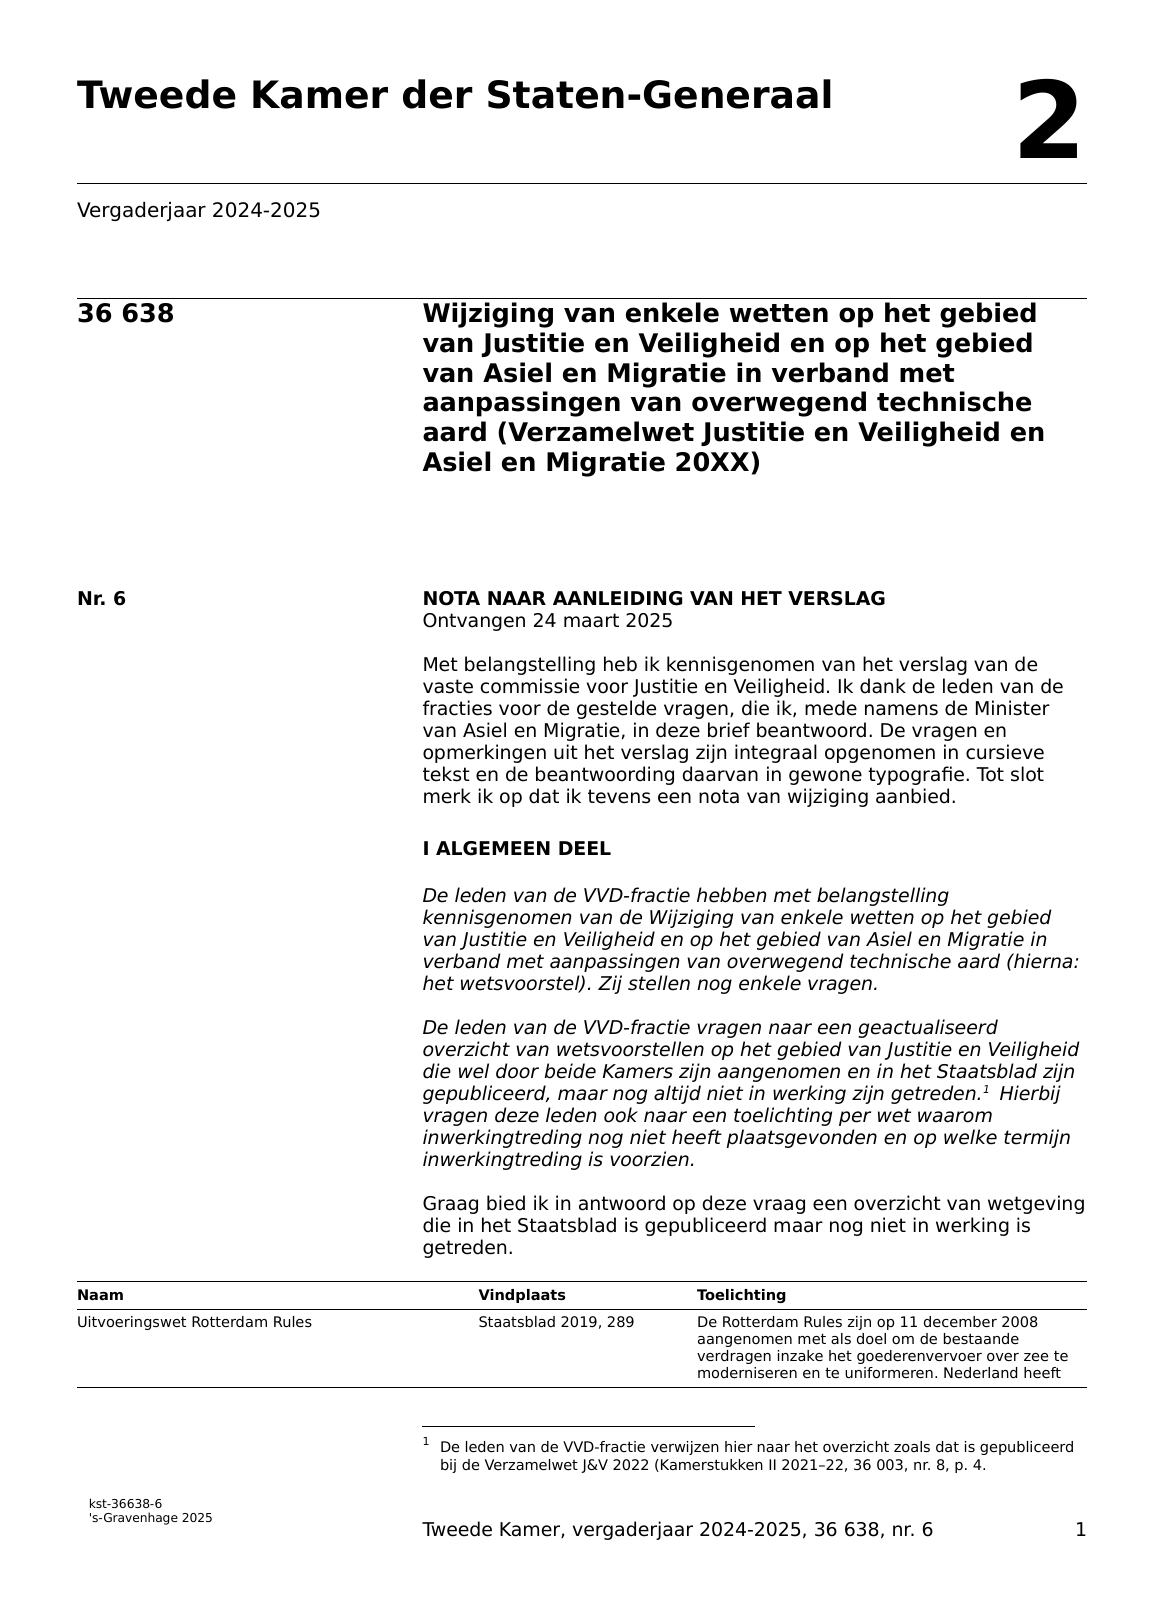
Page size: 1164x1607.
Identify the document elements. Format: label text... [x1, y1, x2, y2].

table_header 2 [886, 59, 1087, 183]
subtitle Nr. 6 NOTA NAAR AANLEIDING VAN HET VERSLAG [77, 588, 1087, 610]
table_cell Uitvoeringswet Rotterdam Rules [77, 1310, 472, 1387]
text De leden van de VVD-fractie vragen naar een geactualiseerd overzicht van wetsvoorstellen op het gebied van Justitie en Veiligheid die wel door beide Kamers zijn aangenomen en in het Staatsblad zijn gepubliceerd, maar nog altijd niet in werking zijn getreden. Hierbij vragen deze leden ook naar een toelichting per wet waarom inwerkingtreding nog niet heeft plaatsgevonden en op welke termijn inwerkingtreding is voorzien. [422, 1017, 1087, 1171]
table_header Naam [77, 1282, 472, 1308]
text Ontvangen 24 maart 2025 [422, 610, 1087, 632]
text Met belangstelling heb ik kennisgenomen van het verslag van de vaste commissie voor Justitie en Veiligheid. Ik dank de leden van de fracties voor de gestelde vragen, die ik, mede namens de Minister van Asiel en Migratie, in deze brief beantwoord. De vragen en opmerkingen uit het verslag zijn integraal opgenomen in cursieve tekst en de beantwoording daarvan in gewone typografie. Tot slot merk ik op dat ik tevens een nota van wijziging aanbied. [422, 654, 1087, 808]
table_cell De Rotterdam Rules zijn op 11 december 2008 aangenomen met als doel om de bestaande verdragen inzake het goederenvervoer over zee te moderniseren en te uniformeren. Nederland heeft [691, 1310, 1087, 1387]
subtitle I ALGEMEEN DEEL [422, 838, 1087, 860]
table_cell Staatsblad 2019, 289 [473, 1310, 691, 1387]
table_header Vindplaats [473, 1282, 691, 1308]
text De leden van de VVD-fractie hebben met belangstelling kennisgenomen van de Wijziging van enkele wetten op het gebied van Justitie en Veiligheid en op het gebied van Asiel en Migratie in verband met aanpassingen van overwegend technische aard (hierna: het wetsvoorstel). Zij stellen nog enkele vragen. [422, 885, 1087, 995]
text kst-36638-6 [88, 1497, 323, 1511]
text De leden van de VVD-fractie verwijzen hier naar het overzicht zoals dat is gepubliceerd bij de Verzamelwet J&V 2022 (Kamerstukken II 2021–22, 36 003, nr. 8, p. 4. [422, 1435, 1087, 1474]
table_cell Vergaderjaar 2024-2025 [77, 184, 1087, 298]
text 's-Gravenhage 2025 [88, 1511, 323, 1525]
table_header Toelichting [691, 1282, 1087, 1308]
table_header Tweede Kamer der Staten-Generaal [77, 59, 886, 183]
text Graag bied ik in antwoord op deze vraag een overzicht van wetgeving die in het Staatsblad is gepubliceerd maar nog niet in werking is getreden. [422, 1193, 1087, 1259]
subtitle 36 638 Wijziging van enkele wetten op het gebied van Justitie en Veiligheid en op het gebied van Asiel en Migratie in verband met aanpassingen van overwegend technische aard (Verzamelwet Justitie en Veiligheid en Asiel en Migratie 20XX) [77, 299, 1087, 477]
